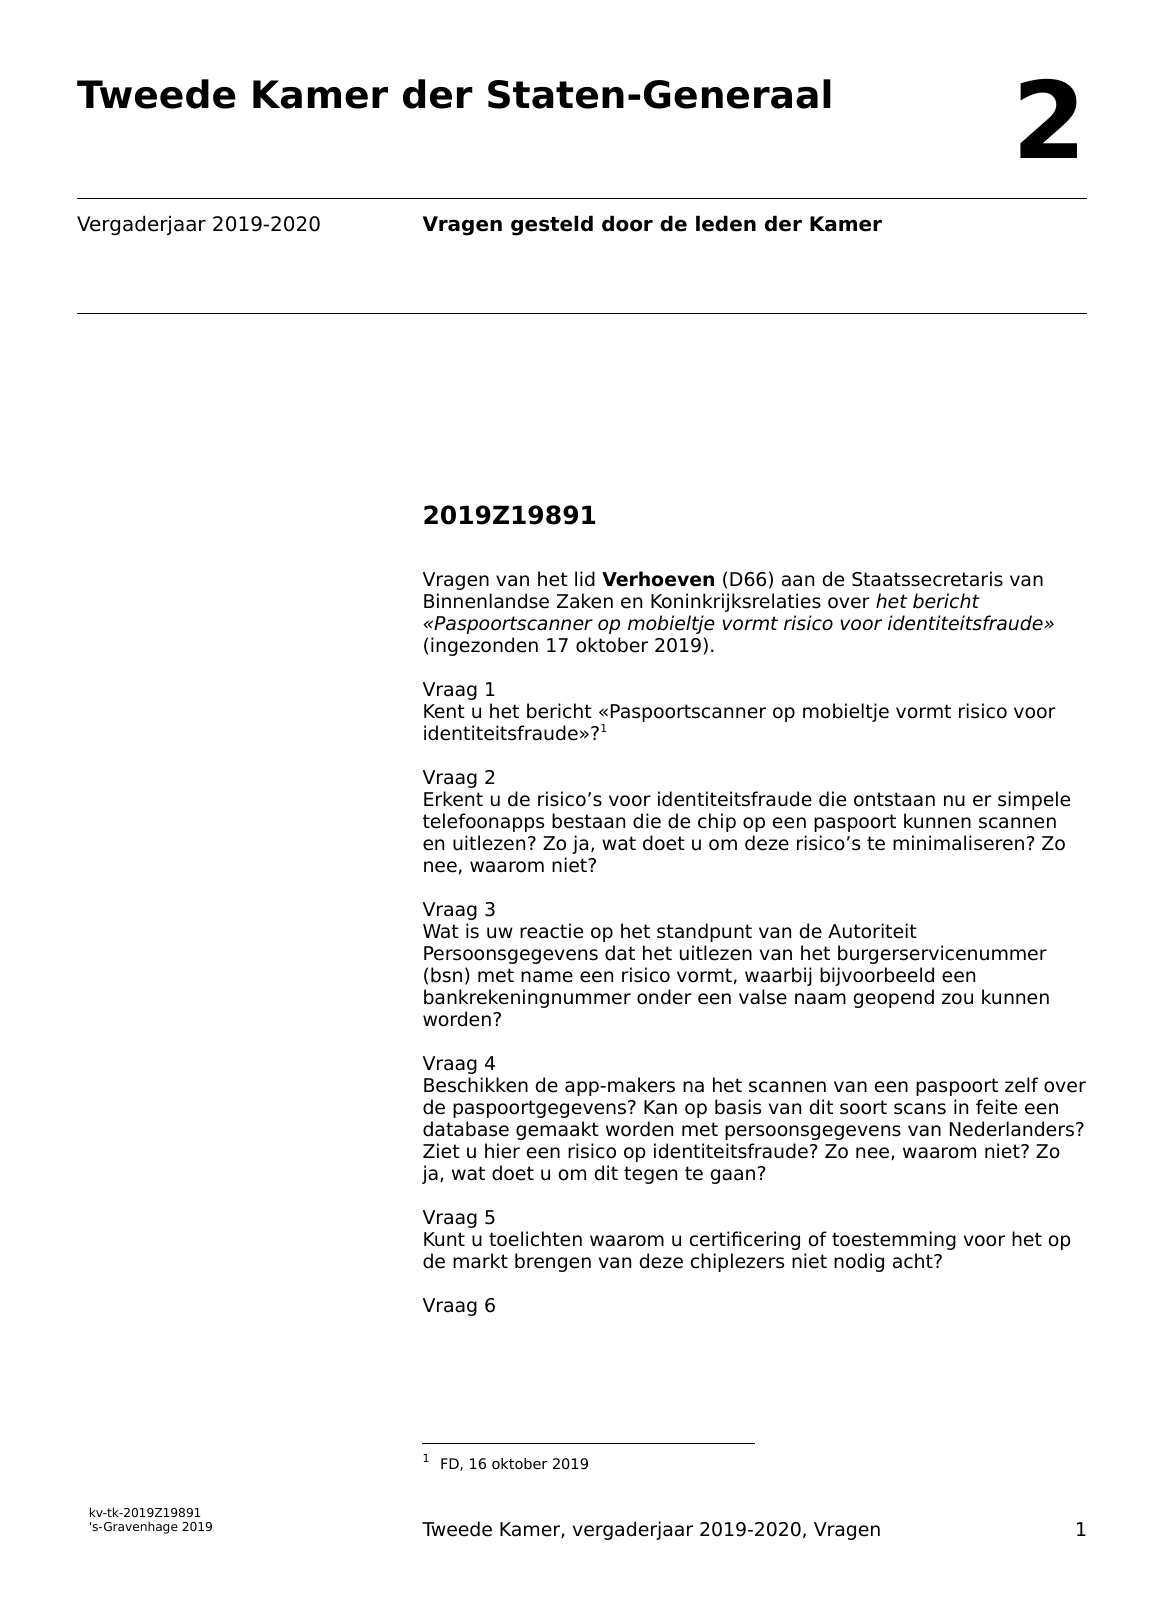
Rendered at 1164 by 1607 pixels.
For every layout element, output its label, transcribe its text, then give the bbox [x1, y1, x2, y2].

text Vraag 2 [422, 767, 1087, 789]
text Vragen van het lid Verhoeven (D66) aan de Staatssecretaris van Binnenlandse Zaken en Koninkrijksrelaties over het bericht «Paspoortscanner op mobieltje vormt risico voor identiteitsfraude» (ingezonden 17 oktober 2019). [422, 569, 1087, 657]
text FD, 16 oktober 2019 [422, 1452, 1087, 1474]
text Erkent u de risico’s voor identiteitsfraude die ontstaan nu er simpele telefoonapps bestaan die de chip op een paspoort kunnen scannen en uitlezen? Zo ja, wat doet u om deze risico’s te minimaliseren? Zo nee, waarom niet? [422, 789, 1087, 877]
text Vraag 1 [422, 679, 1087, 701]
text Vraag 6 [422, 1295, 1087, 1317]
table_header Tweede Kamer der Staten-Generaal [77, 59, 886, 198]
text Beschikken de app-makers na het scannen van een paspoort zelf over de paspoortgegevens? Kan op basis van dit soort scans in feite een database gemaakt worden met persoonsgegevens van Nederlanders? Ziet u hier een risico op identiteitsfraude? Zo nee, waarom niet? Zo ja, wat doet u om dit tegen te gaan? [422, 1075, 1087, 1185]
text Kent u het bericht «Paspoortscanner op mobieltje vormt risico voor identiteitsfraude»? [422, 701, 1087, 745]
text Vraag 3 [422, 899, 1087, 921]
text 's-Gravenhage 2019 [88, 1520, 323, 1534]
text Vraag 5 [422, 1207, 1087, 1229]
text kv-tk-2019Z19891 [88, 1506, 323, 1520]
text Wat is uw reactie op het standpunt van de Autoriteit Persoonsgegevens dat het uitlezen van het burgerservicenummer (bsn) met name een risico vormt, waarbij bijvoorbeeld een bankrekeningnummer onder een valse naam geopend zou kunnen worden? [422, 921, 1087, 1031]
text Vraag 4 [422, 1053, 1087, 1075]
table_cell Vragen gesteld door de leden der Kamer [422, 199, 1087, 313]
text 2019Z19891 [422, 501, 1087, 531]
text Kunt u toelichten waarom u certificering of toestemming voor het op de markt brengen van deze chiplezers niet nodig acht? [422, 1229, 1087, 1273]
table_cell Vergaderjaar 2019-2020 [77, 199, 422, 313]
table_header 2 [886, 59, 1087, 198]
